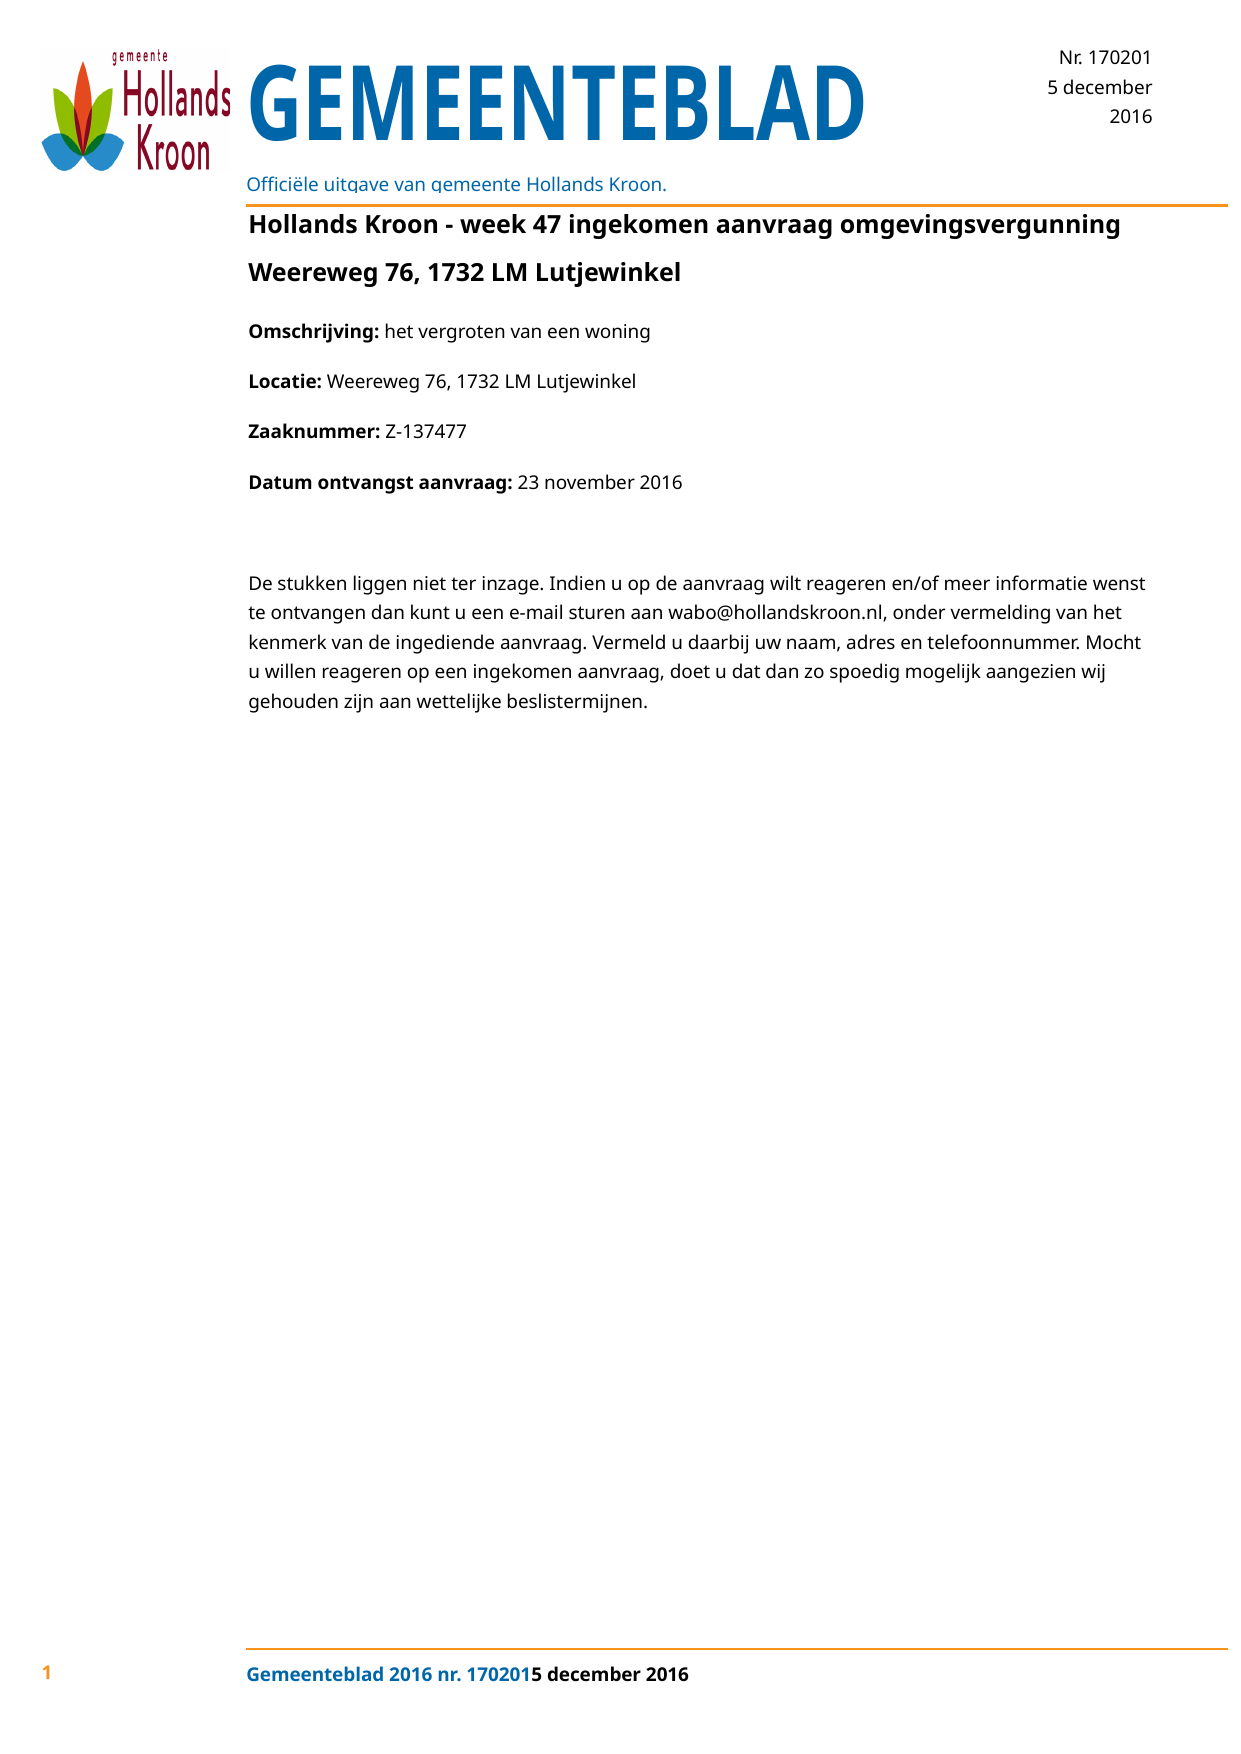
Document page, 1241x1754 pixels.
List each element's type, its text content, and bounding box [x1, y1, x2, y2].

text Zaaknummer: Z-137477 [248, 419, 1152, 444]
text Datum ontvangst aanvraag: 23 november 2016 [248, 469, 1152, 495]
text Hollands Kroon - week 47 ingekomen aanvraag omgevingsvergunning Weereweg 76, 1732 LM Lutjewinkel [248, 207, 1152, 288]
picture [41, 47, 231, 172]
text De stukken liggen niet ter inzage. Indien u op de aanvraag wilt reageren en/of meer informatie wenst te ontvangen dan kunt u een e-mail sturen aan wabo@hollandskroon.nl, onder vermelding van het kenmerk van de ingediende aanvraag. Vermeld u daarbij uw naam, adres en telefoonnummer. Mocht u willen reageren op een ingekomen aanvraag, doet u dat dan zo spoedig mogelijk aangezien wij gehouden zijn aan wettelijke beslistermijnen. [248, 570, 1152, 714]
text Omschrijving: het vergroten van een woning [248, 318, 1152, 344]
text Locatie: Weereweg 76, 1732 LM Lutjewinkel [248, 368, 1152, 394]
